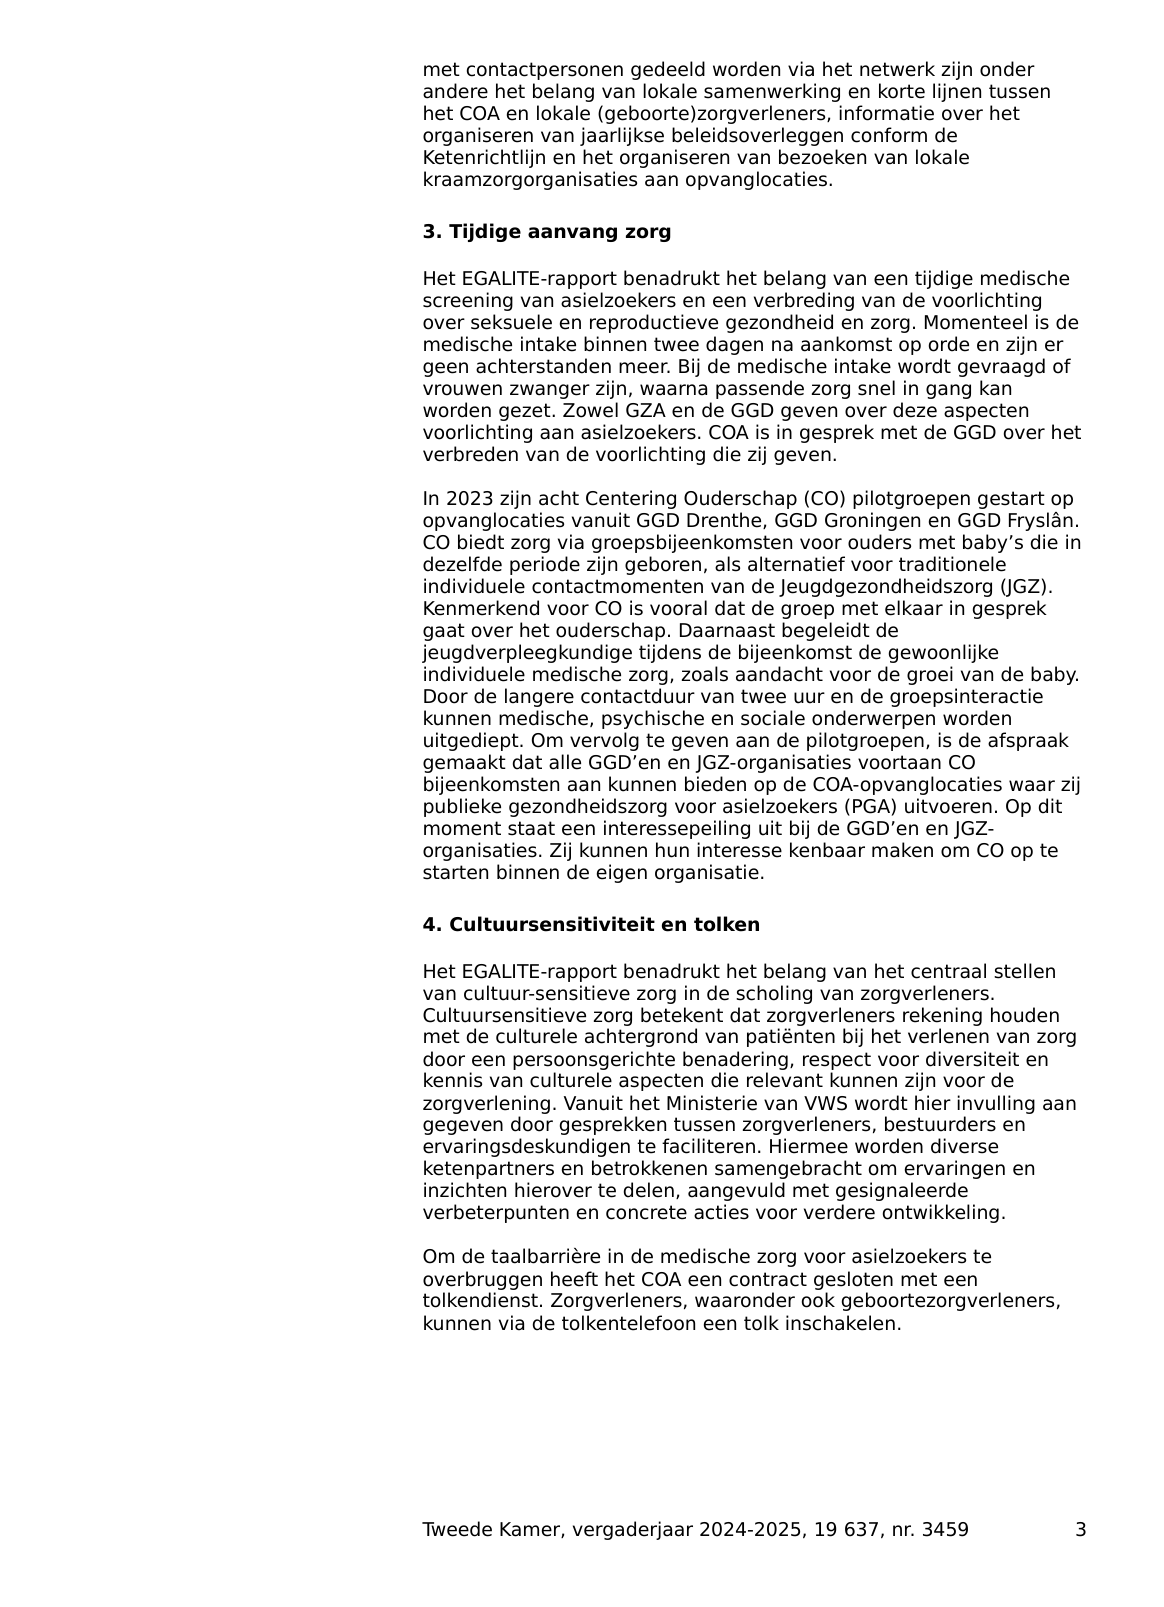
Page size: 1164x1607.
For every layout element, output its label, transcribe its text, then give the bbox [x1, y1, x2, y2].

subtitle 4. Cultuursensitiviteit en tolken [422, 913, 1087, 936]
text Het EGALITE-rapport benadrukt het belang van het centraal stellen van cultuur-sensitieve zorg in de scholing van zorgverleners. Cultuursensitieve zorg betekent dat zorgverleners rekening houden met de culturele achtergrond van patiënten bij het verlenen van zorg door een persoonsgerichte benadering, respect voor diversiteit en kennis van culturele aspecten die relevant kunnen zijn voor de zorgverlening. Vanuit het Ministerie van VWS wordt hier invulling aan gegeven door gesprekken tussen zorgverleners, bestuurders en ervaringsdeskundigen te faciliteren. Hiermee worden diverse ketenpartners en betrokkenen samengebracht om ervaringen en inzichten hierover te delen, aangevuld met gesignaleerde verbeterpunten en concrete acties voor verdere ontwikkeling. [422, 961, 1087, 1224]
text In 2023 zijn acht Centering Ouderschap (CO) pilotgroepen gestart op opvanglocaties vanuit GGD Drenthe, GGD Groningen en GGD Fryslân. CO biedt zorg via groepsbijeenkomsten voor ouders met baby’s die in dezelfde periode zijn geboren, als alternatief voor traditionele individuele contactmomenten van de Jeugdgezondheidszorg (JGZ). Kenmerkend voor CO is vooral dat de groep met elkaar in gesprek gaat over het ouderschap. Daarnaast begeleidt de jeugdverpleegkundige tijdens de bijeenkomst de gewoonlijke individuele medische zorg, zoals aandacht voor de groei van de baby. Door de langere contactduur van twee uur en de groepsinteractie kunnen medische, psychische en sociale onderwerpen worden uitgediept. Om vervolg te geven aan de pilotgroepen, is de afspraak gemaakt dat alle GGD’en en JGZ-organisaties voortaan CO bijeenkomsten aan kunnen bieden op de COA-opvanglocaties waar zij publieke gezondheidszorg voor asielzoekers (PGA) uitvoeren. Op dit moment staat een interessepeiling uit bij de GGD’en en JGZ-organisaties. Zij kunnen hun interesse kenbaar maken om CO op te starten binnen de eigen organisatie. [422, 488, 1087, 883]
text Het EGALITE-rapport benadrukt het belang van een tijdige medische screening van asielzoekers en een verbreding van de voorlichting over seksuele en reproductieve gezondheid en zorg. Momenteel is de medische intake binnen twee dagen na aankomst op orde en zijn er geen achterstanden meer. Bij de medische intake wordt gevraagd of vrouwen zwanger zijn, waarna passende zorg snel in gang kan worden gezet. Zowel GZA en de GGD geven over deze aspecten voorlichting aan asielzoekers. COA is in gesprek met de GGD over het verbreden van de voorlichting die zij geven. [422, 268, 1087, 466]
text met contactpersonen gedeeld worden via het netwerk zijn onder andere het belang van lokale samenwerking en korte lijnen tussen het COA en lokale (geboorte)zorgverleners, informatie over het organiseren van jaarlijkse beleidsoverleggen conform de Ketenrichtlijn en het organiseren van bezoeken van lokale kraamzorgorganisaties aan opvanglocaties. [422, 59, 1087, 191]
subtitle 3. Tijdige aanvang zorg [422, 221, 1087, 243]
text Om de taalbarrière in de medische zorg voor asielzoekers te overbruggen heeft het COA een contract gesloten met een tolkendienst. Zorgverleners, waaronder ook geboortezorgverleners, kunnen via de tolkentelefoon een tolk inschakelen. [422, 1246, 1087, 1334]
